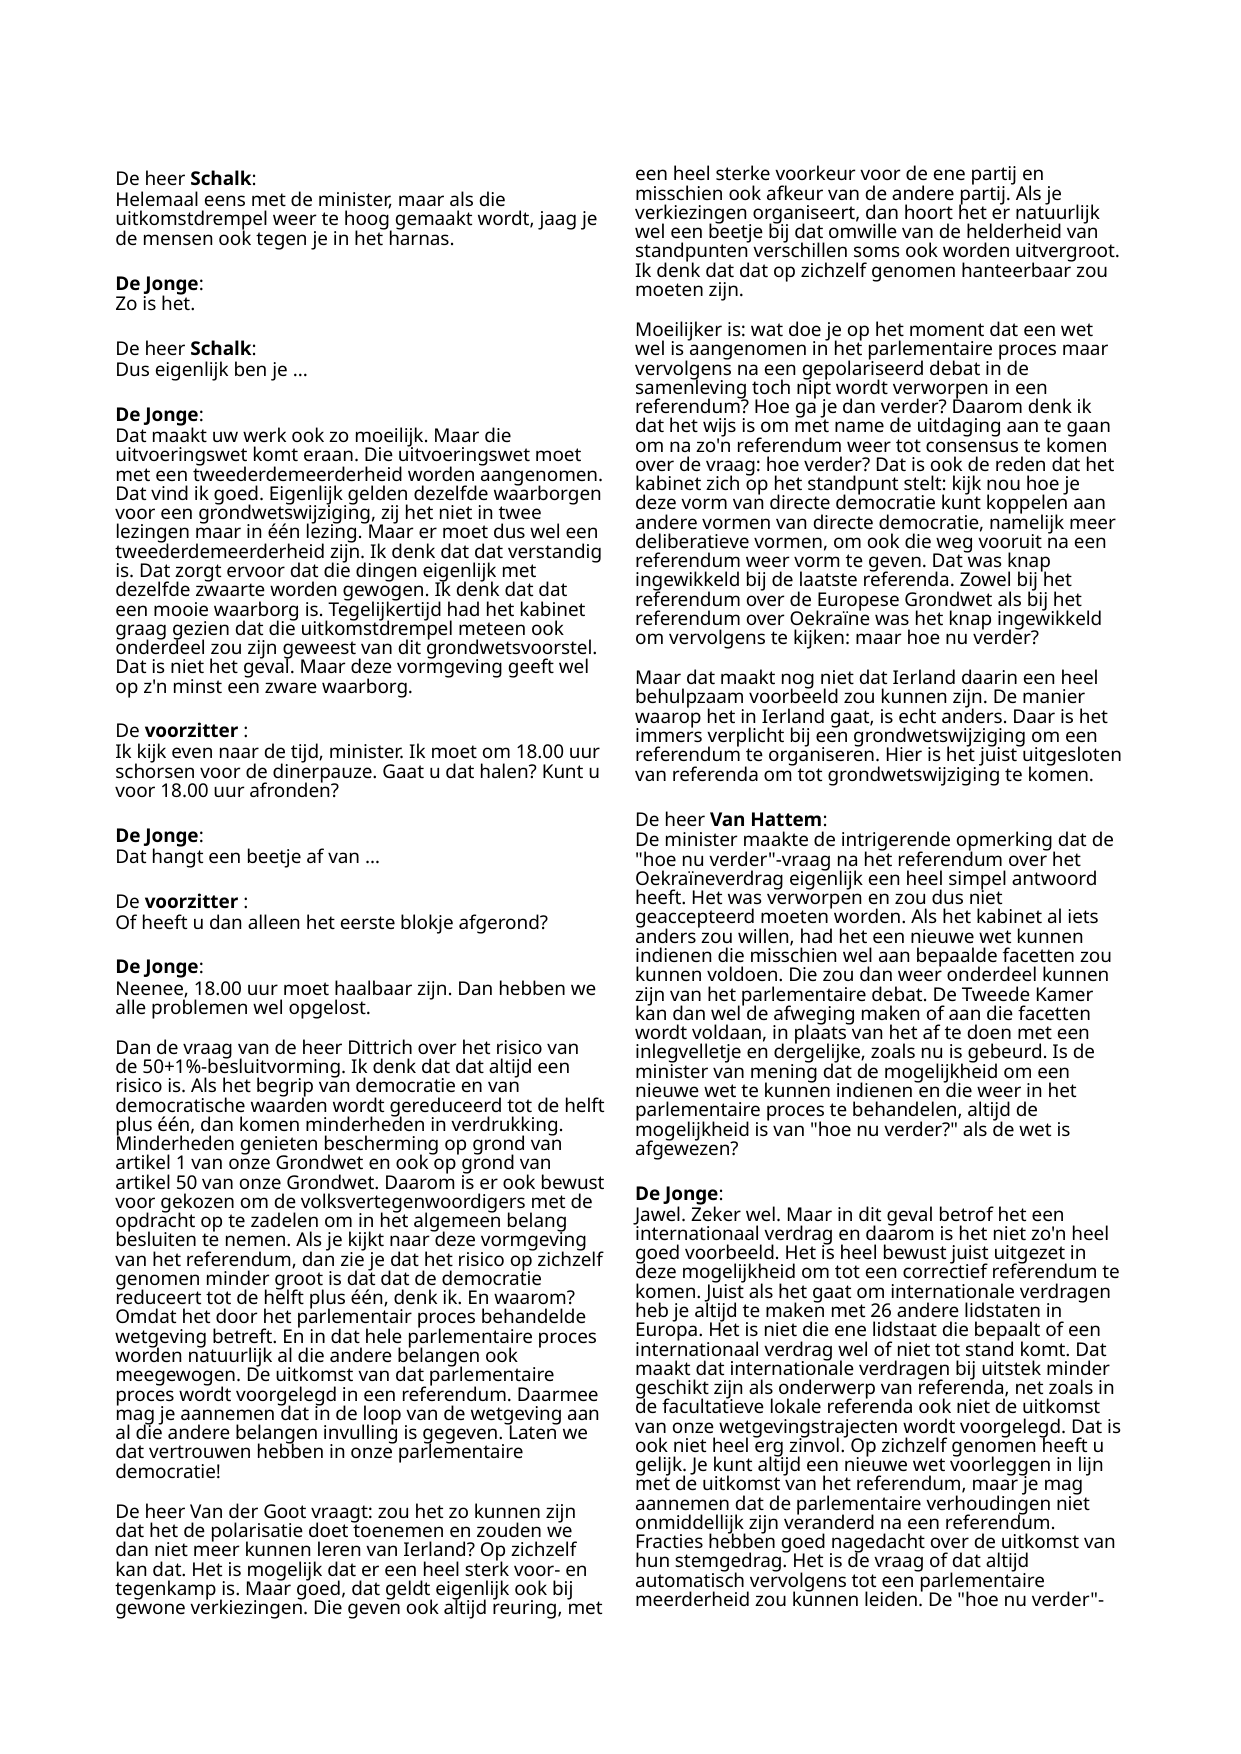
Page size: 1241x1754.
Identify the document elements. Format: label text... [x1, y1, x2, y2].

text De heer Schalk: [115, 165, 605, 191]
text Moeilijker is: wat doe je op het moment dat een wet wel is aangenomen in het parlementaire proces maar vervolgens na een gepolariseerd debat in de samenleving toch nipt wordt verworpen in een referendum? Hoe ga je dan verder? Daarom denk ik dat het wijs is om met name de uitdaging aan te gaan om na zo'n referendum weer tot consensus te komen over de vraag: hoe verder? Dat is ook de reden dat het kabinet zich op het standpunt stelt: kijk nou hoe je deze vorm van directe democratie kunt koppelen aan andere vormen van directe democratie, namelijk meer deliberatieve vormen, om ook die weg vooruit na een referendum weer vorm te geven. Dat was knap ingewikkeld bij de laatste referenda. Zowel bij het referendum over de Europese Grondwet als bij het referendum over Oekraïne was het knap ingewikkeld om vervolgens te kijken: maar hoe nu verder? [635, 321, 1125, 648]
text Neenee, 18.00 uur moet haalbaar zijn. Dan hebben we alle problemen wel opgelost. [115, 979, 605, 1018]
text De voorzitter : [115, 718, 605, 743]
text De voorzitter : [115, 888, 605, 914]
text Dat maakt uw werk ook zo moeilijk. Maar die uitvoeringswet komt eraan. Die uitvoeringswet moet met een tweederdemeerderheid worden aangenomen. Dat vind ik goed. Eigenlijk gelden dezelfde waarborgen voor een grondwetswijziging, zij het niet in twee lezingen maar in één lezing. Maar er moet dus wel een tweederdemeerderheid zijn. Ik denk dat dat verstandig is. Dat zorgt ervoor dat die dingen eigenlijk met dezelfde zwaarte worden gewogen. Ik denk dat dat een mooie waarborg is. Tegelijkertijd had het kabinet graag gezien dat die uitkomstdrempel meteen ook onderdeel zou zijn geweest van dit grondwetsvoorstel. Dat is niet het geval. Maar deze vormgeving geeft wel op z'n minst een zware waarborg. [115, 427, 605, 697]
text De heer Schalk: [115, 336, 605, 361]
text Jawel. Zeker wel. Maar in dit geval betrof het een internationaal verdrag en daarom is het niet zo'n heel goed voorbeeld. Het is heel bewust juist uitgezet in deze mogelijkheid om tot een correctief referendum te komen. Juist als het gaat om internationale verdragen heb je altijd te maken met 26 andere lidstaten in Europa. Het is niet die ene lidstaat die bepaalt of een internationaal verdrag wel of niet tot stand komt. Dat maakt dat internationale verdragen bij uitstek minder geschikt zijn als onderwerp van referenda, net zoals in de facultatieve lokale referenda ook niet de uitkomst van onze wetgevingstrajecten wordt voorgelegd. Dat is ook niet heel erg zinvol. Op zichzelf genomen heeft u gelijk. Je kunt altijd een nieuwe wet voorleggen in lijn met de uitkomst van het referendum, maar je mag aannemen dat de parlementaire verhoudingen niet onmiddellijk zijn veranderd na een referendum. Fracties hebben goed nagedacht over de uitkomst van hun stemgedrag. Het is de vraag of dat altijd automatisch vervolgens tot een parlementaire meerderheid zou kunnen leiden. De "hoe nu verder"- [635, 1206, 1125, 1610]
text Zo is het. [115, 295, 605, 315]
text Dus eigenlijk ben je ... [115, 361, 605, 381]
text Ik kijk even naar de tijd, minister. Ik moet om 18.00 uur schorsen voor de dinerpauze. Gaat u dat halen? Kunt u voor 18.00 uur afronden? [115, 743, 605, 801]
text Of heeft u dan alleen het eerste blokje afgerond? [115, 914, 605, 933]
text De Jonge: [115, 822, 605, 848]
text De Jonge: [635, 1180, 1125, 1206]
text De minister maakte de intrigerende opmerking dat de "hoe nu verder"-vraag na het referendum over het Oekraïneverdrag eigenlijk een heel simpel antwoord heeft. Het was verworpen en zou dus niet geaccepteerd moeten worden. Als het kabinet al iets anders zou willen, had het een nieuwe wet kunnen indienen die misschien wel aan bepaalde facetten zou kunnen voldoen. Die zou dan weer onderdeel kunnen zijn van het parlementaire debat. De Tweede Kamer kan dan wel de afweging maken of aan die facetten wordt voldaan, in plaats van het af te doen met een inlegvelletje en dergelijke, zoals nu is gebeurd. Is de minister van mening dat de mogelijkheid om een nieuwe wet te kunnen indienen en die weer in het parlementaire proces te behandelen, altijd de mogelijkheid is van "hoe nu verder?" als de wet is afgewezen? [635, 831, 1125, 1159]
text Maar dat maakt nog niet dat Ierland daarin een heel behulpzaam voorbeeld zou kunnen zijn. De manier waarop het in Ierland gaat, is echt anders. Daar is het immers verplicht bij een grondwetswijziging om een referendum te organiseren. Hier is het juist uitgesloten van referenda om tot grondwetswijziging te komen. [635, 669, 1125, 785]
text een heel sterke voorkeur voor de ene partij en misschien ook afkeur van de andere partij. Als je verkiezingen organiseert, dan hoort het er natuurlijk wel een beetje bij dat omwille van de helderheid van standpunten verschillen soms ook worden uitvergroot. Ik denk dat dat op zichzelf genomen hanteerbaar zou moeten zijn. [635, 165, 1125, 300]
text De Jonge: [115, 954, 605, 979]
text De heer Van der Goot vraagt: zou het zo kunnen zijn dat het de polarisatie doet toenemen en zouden we dan niet meer kunnen leren van Ierland? Op zichzelf kan dat. Het is mogelijk dat er een heel sterk voor- en tegenkamp is. Maar goed, dat geldt eigenlijk ook bij gewone verkiezingen. Die geven ook altijd reuring, met [115, 1503, 605, 1618]
text De Jonge: [115, 401, 605, 427]
text De heer Van Hattem: [635, 806, 1125, 831]
text Dat hangt een beetje af van … [115, 848, 605, 867]
text De Jonge: [115, 270, 605, 295]
text Helemaal eens met de minister, maar als die uitkomstdrempel weer te hoog gemaakt wordt, jaag je de mensen ook tegen je in het harnas. [115, 191, 605, 249]
text Dan de vraag van de heer Dittrich over het risico van de 50+1%-besluitvorming. Ik denk dat dat altijd een risico is. Als het begrip van democratie en van democratische waarden wordt gereduceerd tot de helft plus één, dan komen minderheden in verdrukking. Minderheden genieten bescherming op grond van artikel 1 van onze Grondwet en ook op grond van artikel 50 van onze Grondwet. Daarom is er ook bewust voor gekozen om de volksvertegenwoordigers met de opdracht op te zadelen om in het algemeen belang besluiten te nemen. Als je kijkt naar deze vormgeving van het referendum, dan zie je dat het risico op zichzelf genomen minder groot is dat dat de democratie reduceert tot de helft plus één, denk ik. En waarom? Omdat het door het parlementair proces behandelde wetgeving betreft. En in dat hele parlementaire proces worden natuurlijk al die andere belangen ook meegewogen. De uitkomst van dat parlementaire proces wordt voorgelegd in een referendum. Daarmee mag je aannemen dat in de loop van de wetgeving aan al die andere belangen invulling is gegeven. Laten we dat vertrouwen hebben in onze parlementaire democratie! [115, 1039, 605, 1482]
